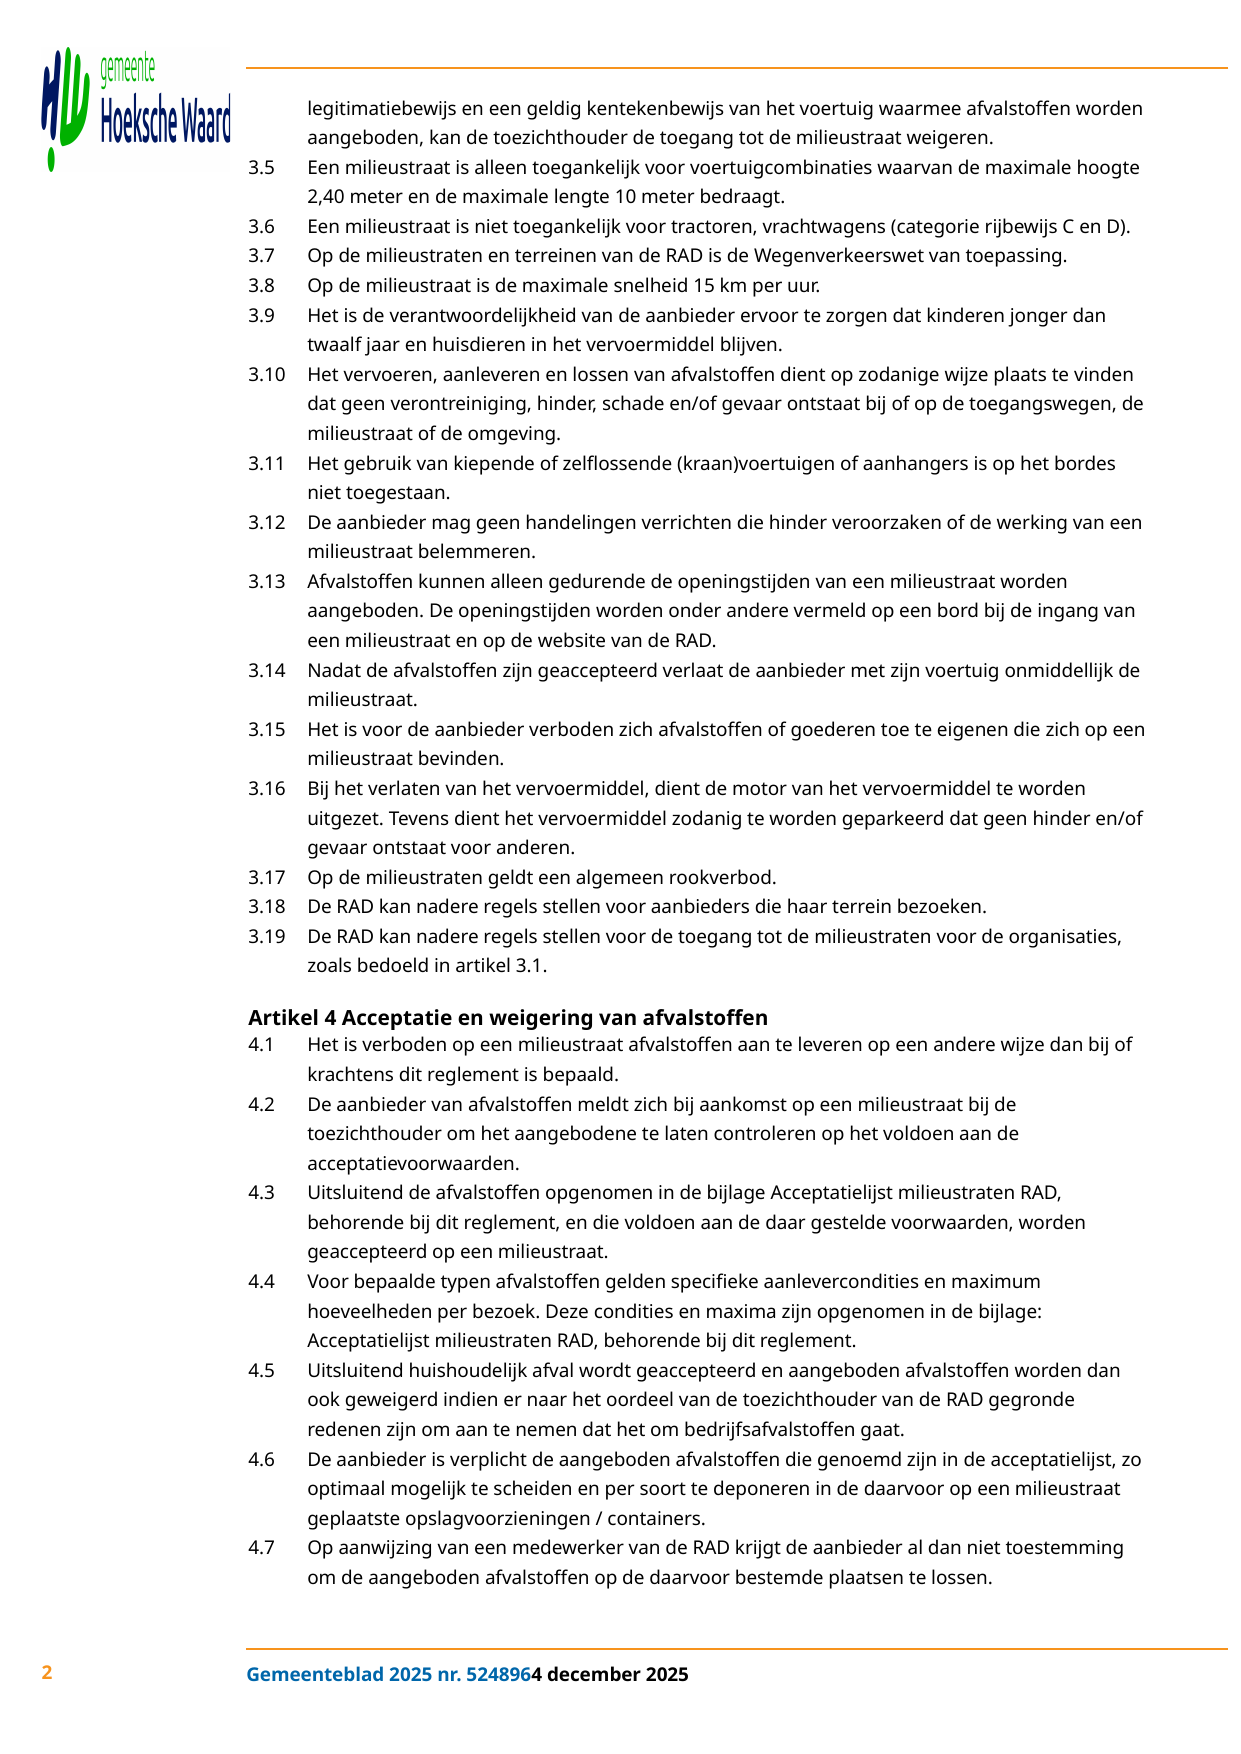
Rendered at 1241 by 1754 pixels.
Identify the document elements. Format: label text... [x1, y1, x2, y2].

list De aanbieder van afvalstoffen meldt zich bij aankomst op een milieustraat bij de toezichthouder om het aangebodene te laten controleren op het voldoen aan de acceptatievoorwaarden. [248, 1091, 1152, 1176]
list legitimatiebewijs en een geldig kentekenbewijs van het voertuig waarmee afvalstoffen worden aangeboden, kan de toezichthouder de toegang tot de milieustraat weigeren. [248, 95, 1152, 150]
list Het vervoeren, aanleveren en lossen van afvalstoffen dient op zodanige wijze plaats te vinden dat geen verontreiniging, hinder, schade en/of gevaar ontstaat bij of op de toegangswegen, de milieustraat of de omgeving. [248, 361, 1152, 446]
list Het is verboden op een milieustraat afvalstoffen aan te leveren op een andere wijze dan bij of krachtens dit reglement is bepaald. [248, 1032, 1152, 1087]
list De RAD kan nadere regels stellen voor de toegang tot de milieustraten voor de organisaties, zoals bedoeld in artikel 3.1. [248, 923, 1152, 978]
picture [41, 47, 231, 172]
list Het gebruik van kiepende of zelflossende (kraan)voertuigen of aanhangers is op het bordes niet toegestaan. [248, 450, 1152, 505]
list Op aanwijzing van een medewerker van de RAD krijgt de aanbieder al dan niet toestemming om de aangeboden afvalstoffen op de daarvoor bestemde plaatsen te lossen. [248, 1534, 1152, 1590]
text Artikel 4 Acceptatie en weigering van afvalstoffen [248, 1003, 1152, 1032]
list De aanbieder mag geen handelingen verrichten die hinder veroorzaken of de werking van een milieustraat belemmeren. [248, 509, 1152, 564]
list Voor bepaalde typen afvalstoffen gelden specifieke aanlevercondities en maximum hoeveelheden per bezoek. Deze condities en maxima zijn opgenomen in de bijlage: Acceptatielijst milieustraten RAD, behorende bij dit reglement. [248, 1268, 1152, 1353]
list Het is de verantwoordelijkheid van de aanbieder ervoor te zorgen dat kinderen jonger dan twaalf jaar en huisdieren in het vervoermiddel blijven. [248, 302, 1152, 357]
list Uitsluitend de afvalstoffen opgenomen in de bijlage Acceptatielijst milieustraten RAD, behorende bij dit reglement, en die voldoen aan de daar gestelde voorwaarden, worden geaccepteerd op een milieustraat. [248, 1179, 1152, 1264]
list Op de milieustraat is de maximale snelheid 15 km per uur. [248, 272, 1152, 298]
list Nadat de afvalstoffen zijn geaccepteerd verlaat de aanbieder met zijn voertuig onmiddellijk de milieustraat. [248, 657, 1152, 712]
list Afvalstoffen kunnen alleen gedurende de openingstijden van een milieustraat worden aangeboden. De openingstijden worden onder andere vermeld op een bord bij de ingang van een milieustraat en op de website van de RAD. [248, 568, 1152, 653]
list Bij het verlaten van het vervoermiddel, dient de motor van het vervoermiddel te worden uitgezet. Tevens dient het vervoermiddel zodanig te worden geparkeerd dat geen hinder en/of gevaar ontstaat voor anderen. [248, 775, 1152, 860]
list De aanbieder is verplicht de aangeboden afvalstoffen die genoemd zijn in de acceptatielijst, zo optimaal mogelijk te scheiden en per soort te deponeren in de daarvoor op een milieustraat geplaatste opslagvoorzieningen / containers. [248, 1446, 1152, 1531]
list Op de milieustraten en terreinen van de RAD is de Wegenverkeerswet van toepassing. [248, 243, 1152, 268]
list Uitsluitend huishoudelijk afval wordt geaccepteerd en aangeboden afvalstoffen worden dan ook geweigerd indien er naar het oordeel van de toezichthouder van de RAD gegronde redenen zijn om aan te nemen dat het om bedrijfsafvalstoffen gaat. [248, 1357, 1152, 1442]
list Het is voor de aanbieder verboden zich afvalstoffen of goederen toe te eigenen die zich op een milieustraat bevinden. [248, 716, 1152, 771]
list Een milieustraat is alleen toegankelijk voor voertuigcombinaties waarvan de maximale hoogte 2,40 meter en de maximale lengte 10 meter bedraagt. [248, 154, 1152, 209]
list Op de milieustraten geldt een algemeen rookverbod. [248, 864, 1152, 890]
list Een milieustraat is niet toegankelijk voor tractoren, vrachtwagens (categorie rijbewijs C en D). [248, 213, 1152, 239]
list De RAD kan nadere regels stellen voor aanbieders die haar terrein bezoeken. [248, 893, 1152, 919]
